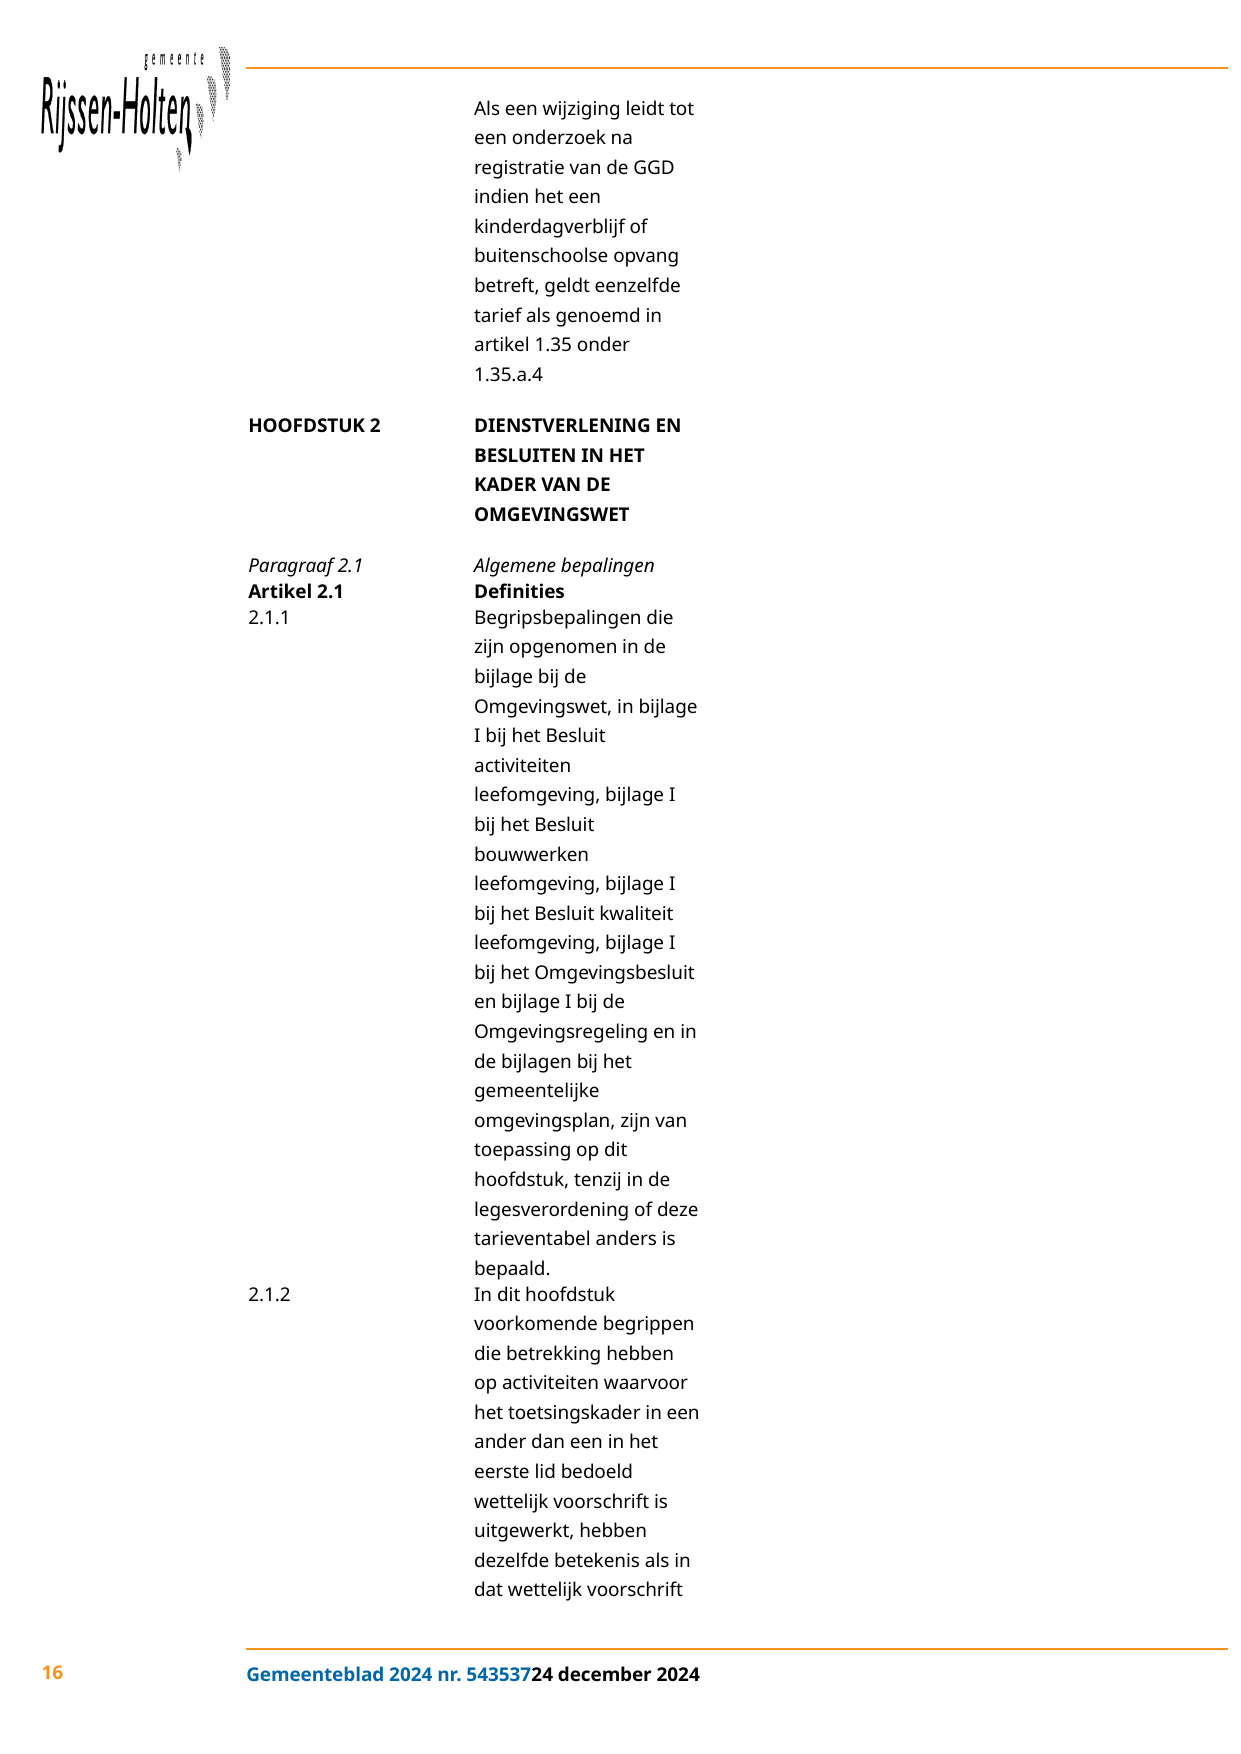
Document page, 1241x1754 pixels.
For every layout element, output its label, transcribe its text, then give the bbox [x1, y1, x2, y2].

table_cell [926, 95, 1152, 387]
table_cell [926, 604, 1152, 1281]
table_cell [700, 527, 926, 553]
table_cell [926, 579, 1152, 604]
table_cell [926, 1281, 1152, 1602]
picture [41, 47, 231, 172]
table_cell [700, 604, 926, 1281]
table_cell In dit hoofdstuk voorkomende begrippen die betrekking hebben op activiteiten waarvoor het toetsingskader in een ander dan een in het eerste lid bedoeld wettelijk voorschrift is uitgewerkt, hebben dezelfde betekenis als in dat wettelijk voorschrift [474, 1281, 700, 1602]
table_cell [248, 95, 474, 387]
table_cell [248, 387, 474, 412]
table_cell [926, 553, 1152, 578]
table_cell [700, 579, 926, 604]
table_cell Als een wijziging leidt tot een onderzoek na registratie van de GGD indien het een kinderdagverblijf of buitenschoolse opvang betreft, geldt eenzelfde tarief als genoemd in artikel 1.35 onder 1.35.a.4 [474, 95, 700, 387]
table_cell HOOFDSTUK 2 [248, 413, 474, 527]
table_cell [700, 387, 926, 412]
table_cell [700, 413, 926, 527]
table_cell 2.1.1 [248, 604, 474, 1281]
table_cell [926, 387, 1152, 412]
table_cell Algemene bepalingen [474, 553, 700, 578]
table_cell [700, 1281, 926, 1602]
table_cell [474, 387, 700, 412]
table_cell [700, 553, 926, 578]
table_cell [248, 527, 474, 553]
table_cell [926, 413, 1152, 527]
table_cell [700, 95, 926, 387]
table_cell [926, 527, 1152, 553]
table_cell Definities [474, 579, 700, 604]
table_cell [474, 527, 700, 553]
table_cell Begripsbepalingen die zijn opgenomen in de bijlage bij de Omgevingswet, in bijlage I bij het Besluit activiteiten leefomgeving, bijlage I bij het Besluit bouwwerken leefomgeving, bijlage I bij het Besluit kwaliteit leefomgeving, bijlage I bij het Omgevingsbesluit en bijlage I bij de Omgevingsregeling en in de bijlagen bij het gemeentelijke omgevingsplan, zijn van toepassing op dit hoofdstuk, tenzij in de legesverordening of deze tarieventabel anders is bepaald. [474, 604, 700, 1281]
table_cell Paragraaf 2.1 [248, 553, 474, 578]
table_cell Artikel 2.1 [248, 579, 474, 604]
table_cell 2.1.2 [248, 1281, 474, 1602]
table_cell DIENSTVERLENING EN BESLUITEN IN HET KADER VAN DE OMGEVINGSWET [474, 413, 700, 527]
